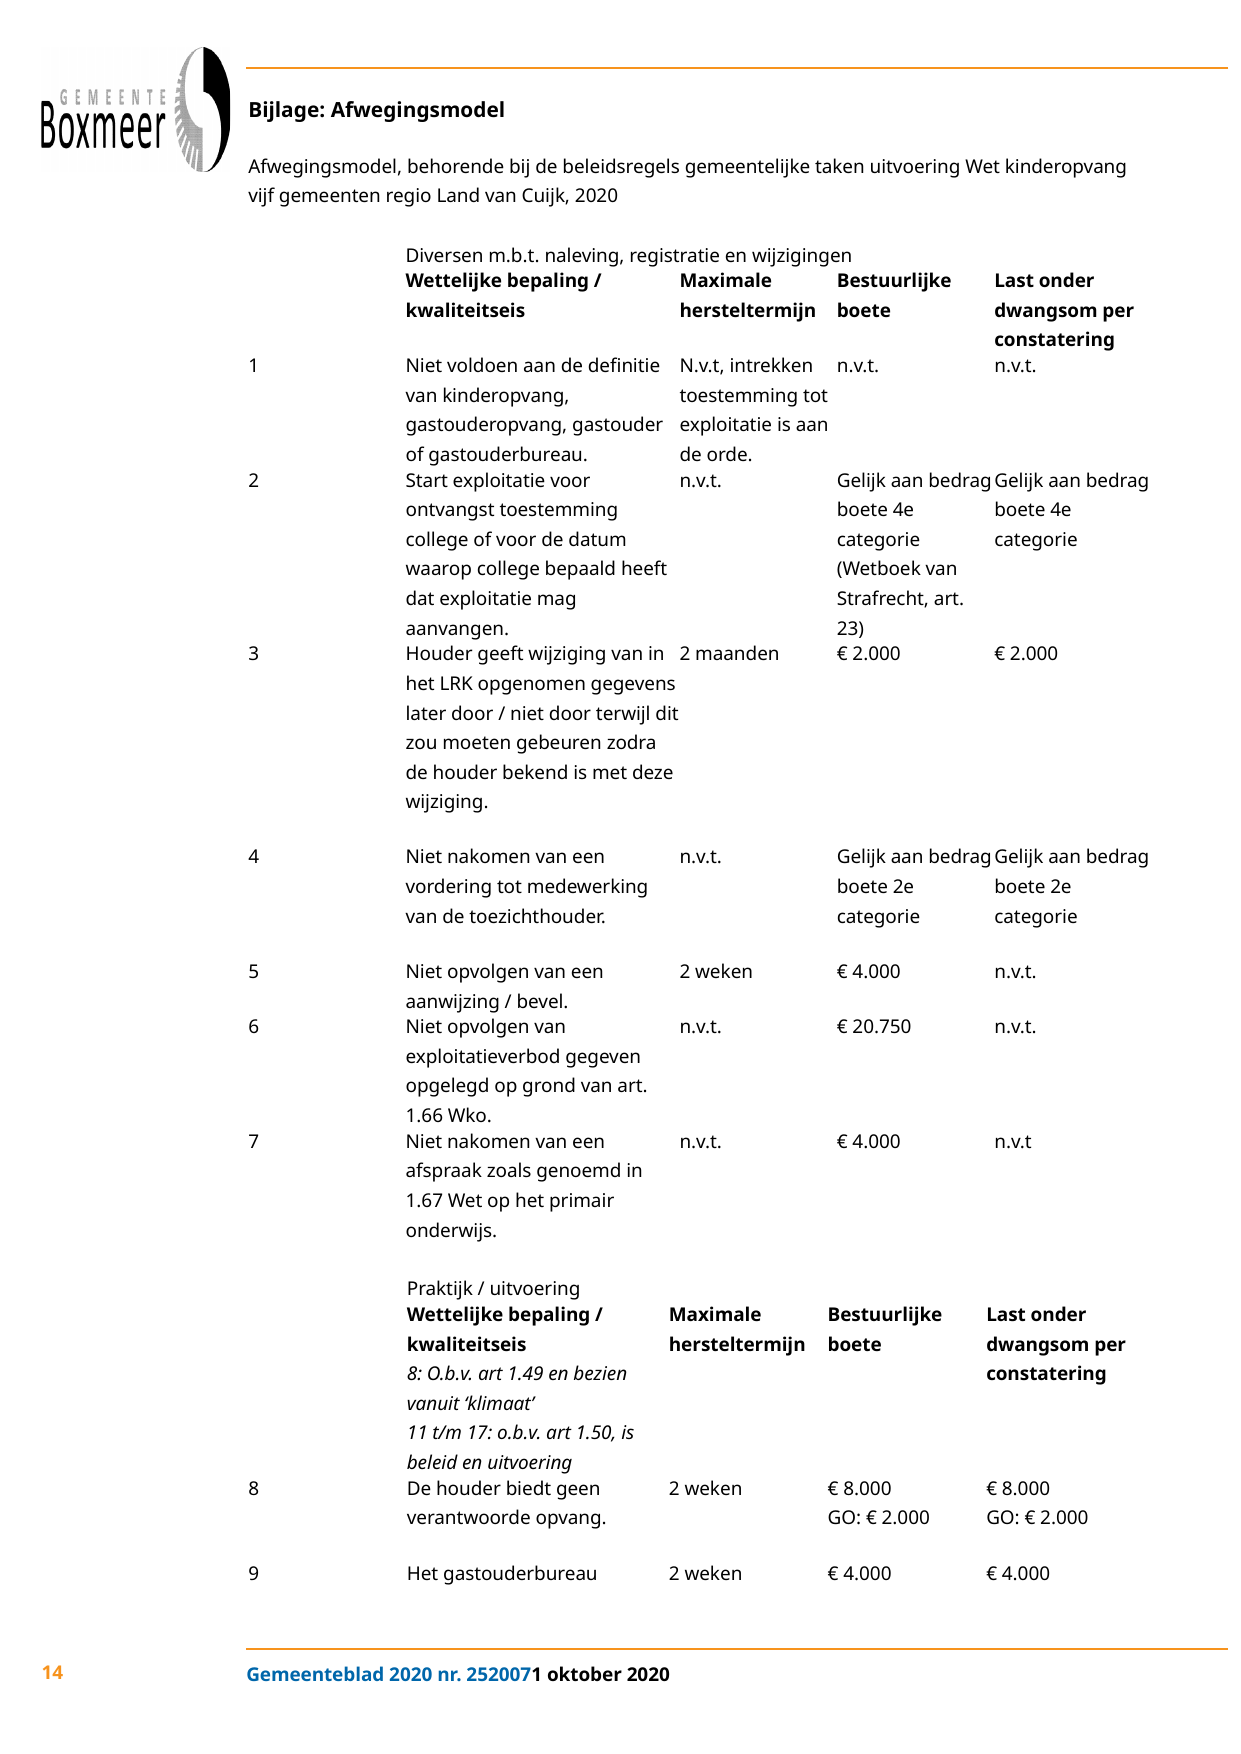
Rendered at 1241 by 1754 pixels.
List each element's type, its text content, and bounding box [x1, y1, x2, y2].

table_cell 7 [248, 1128, 405, 1242]
table_cell Wettelijke bepaling / kwaliteitseis [405, 268, 679, 352]
table_cell 8 [248, 1475, 407, 1560]
table_cell n.v.t. [994, 958, 1152, 1013]
table_cell n.v.t. [679, 467, 837, 641]
table_header Diversen m.b.t. naleving, registratie en wijzigingen [405, 242, 1152, 267]
table_cell 2 maanden [679, 641, 837, 844]
table_cell € 8.000 GO: € 2.000 [986, 1475, 1152, 1560]
table_cell € 20.750 [837, 1014, 994, 1128]
table_cell [248, 1301, 407, 1475]
table_cell Gelijk aan bedrag boete 4e categorie (Wetboek van Strafrecht, art. 23) [837, 467, 994, 641]
table_cell € 4.000 [986, 1560, 1152, 1585]
table_cell 9 [248, 1560, 407, 1585]
table_cell Last onder dwangsom per constatering [986, 1301, 1152, 1475]
table_cell Het gastouderbureau [407, 1560, 669, 1585]
table_cell Niet opvolgen van een aanwijzing / bevel. [405, 958, 679, 1013]
table_cell € 2.000 [994, 641, 1152, 844]
table_cell n.v.t [994, 1128, 1152, 1242]
table_cell n.v.t. [837, 353, 994, 467]
table_cell Last onder dwangsom per constatering [994, 268, 1152, 352]
table_header [248, 1275, 407, 1301]
picture [41, 47, 231, 172]
text Bijlage: Afwegingsmodel [248, 95, 1152, 123]
table_header [248, 242, 405, 267]
table_cell n.v.t. [679, 1128, 837, 1242]
table_cell Gelijk aan bedrag boete 2e categorie [837, 844, 994, 958]
text Afwegingsmodel, behorende bij de beleidsregels gemeentelijke taken uitvoering Wet kinderopvang vijf gemeenten regio Land van Cuijk, 2020 [248, 153, 1152, 208]
table_cell 4 [248, 844, 405, 958]
table_cell Gelijk aan bedrag boete 2e categorie [994, 844, 1152, 958]
table_cell n.v.t. [679, 1014, 837, 1128]
table_cell € 4.000 [828, 1560, 986, 1585]
table_cell € 2.000 [837, 641, 994, 844]
table_cell Niet voldoen aan de definitie van kinderopvang, gastouderopvang, gastouder of gastouderbureau. [405, 353, 679, 467]
table_cell Start exploitatie voor ontvangst toestemming college of voor de datum waarop college bepaald heeft dat exploitatie mag aanvangen. [405, 467, 679, 641]
table_cell Bestuurlijke boete [828, 1301, 986, 1475]
table_cell Maximale hersteltermijn [679, 268, 837, 352]
table_cell N.v.t, intrekken toestemming tot exploitatie is aan de orde. [679, 353, 837, 467]
table_cell n.v.t. [994, 1014, 1152, 1128]
table_cell 2 weken [679, 958, 837, 1013]
table_cell 6 [248, 1014, 405, 1128]
table_cell Maximale hersteltermijn [669, 1301, 827, 1475]
table_cell [248, 268, 405, 352]
table_cell n.v.t. [679, 844, 837, 958]
table_cell De houder biedt geen verantwoorde opvang. [407, 1475, 669, 1560]
table_cell 2 [248, 467, 405, 641]
table_cell n.v.t. [994, 353, 1152, 467]
table_header [828, 1275, 986, 1301]
table_header Praktijk / uitvoering [407, 1275, 669, 1301]
table_cell 3 [248, 641, 405, 844]
table_cell € 8.000 GO: € 2.000 [828, 1475, 986, 1560]
table_cell Niet nakomen van een afspraak zoals genoemd in 1.67 Wet op het primair onderwijs. [405, 1128, 679, 1242]
table_cell Niet nakomen van een vordering tot medewerking van de toezichthouder. [405, 844, 679, 958]
table_cell 2 weken [669, 1475, 827, 1560]
table_cell Gelijk aan bedrag boete 4e categorie [994, 467, 1152, 641]
table_cell Niet opvolgen van exploitatieverbod gegeven opgelegd op grond van art. 1.66 Wko. [405, 1014, 679, 1128]
table_cell € 4.000 [837, 1128, 994, 1242]
table_cell € 4.000 [837, 958, 994, 1013]
table_cell 2 weken [669, 1560, 827, 1585]
table_cell Wettelijke bepaling / kwaliteitseis 8: O.b.v. art 1.49 en bezien vanuit ‘klimaat’ 11 t/m 17: o.b.v. art 1.50, is beleid en uitvoering [407, 1301, 669, 1475]
table_cell Bestuurlijke boete [837, 268, 994, 352]
table_header [669, 1275, 827, 1301]
table_cell Houder geeft wijziging van in het LRK opgenomen gegevens later door / niet door terwijl dit zou moeten gebeuren zodra de houder bekend is met deze wijziging. [405, 641, 679, 844]
table_cell 1 [248, 353, 405, 467]
table_header [986, 1275, 1152, 1301]
table_cell 5 [248, 958, 405, 1013]
